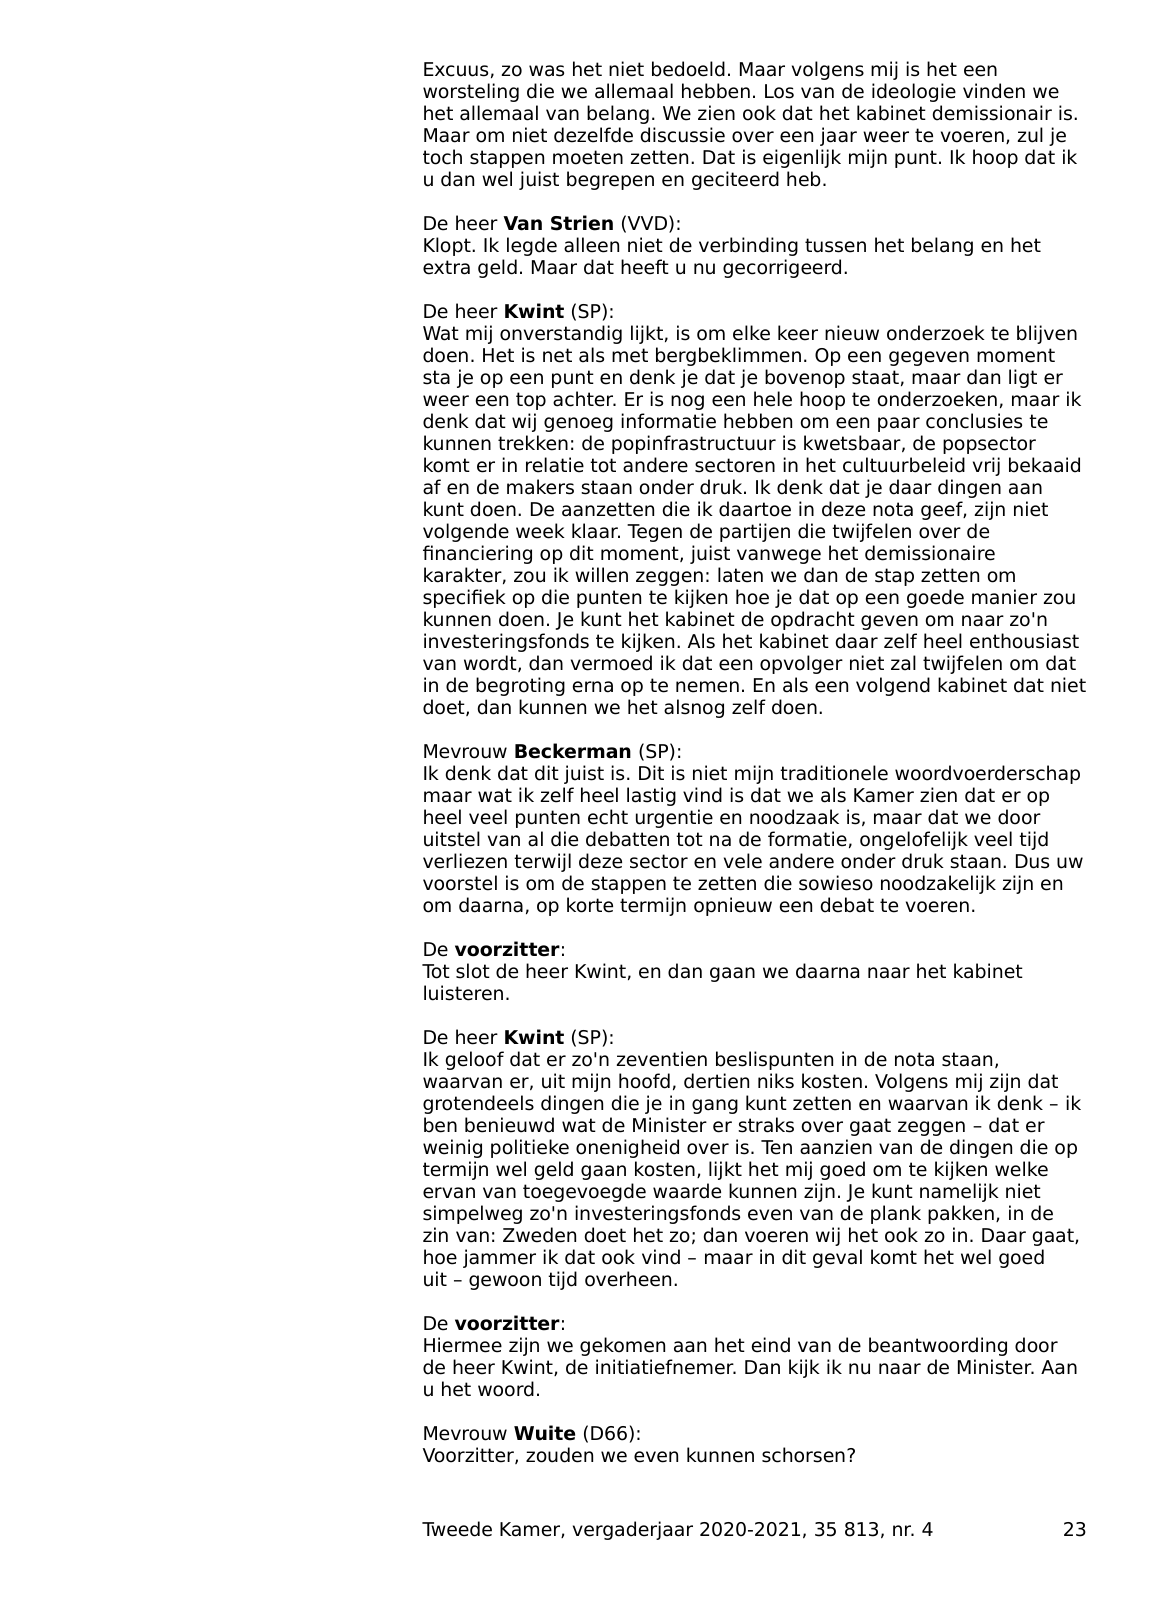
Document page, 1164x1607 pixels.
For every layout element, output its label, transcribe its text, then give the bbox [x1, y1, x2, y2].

text De heer Kwint (SP): [422, 1027, 1087, 1049]
text Ik denk dat dit juist is. Dit is niet mijn traditionele woordvoerderschap maar wat ik zelf heel lastig vind is dat we als Kamer zien dat er op heel veel punten echt urgentie en noodzaak is, maar dat we door uitstel van al die debatten tot na de formatie, ongelofelijk veel tijd verliezen terwijl deze sector en vele andere onder druk staan. Dus uw voorstel is om de stappen te zetten die sowieso noodzakelijk zijn en om daarna, op korte termijn opnieuw een debat te voeren. [422, 763, 1087, 917]
text Voorzitter, zouden we even kunnen schorsen? [422, 1445, 1087, 1467]
text Mevrouw Beckerman (SP): [422, 741, 1087, 763]
text Ik geloof dat er zo'n zeventien beslispunten in de nota staan, waarvan er, uit mijn hoofd, dertien niks kosten. Volgens mij zijn dat grotendeels dingen die je in gang kunt zetten en waarvan ik denk – ik ben benieuwd wat de Minister er straks over gaat zeggen – dat er weinig politieke onenigheid over is. Ten aanzien van de dingen die op termijn wel geld gaan kosten, lijkt het mij goed om te kijken welke ervan van toegevoegde waarde kunnen zijn. Je kunt namelijk niet simpelweg zo'n investeringsfonds even van de plank pakken, in de zin van: Zweden doet het zo; dan voeren wij het ook zo in. Daar gaat, hoe jammer ik dat ook vind – maar in dit geval komt het wel goed uit – gewoon tijd overheen. [422, 1049, 1087, 1291]
text Mevrouw Wuite (D66): [422, 1423, 1087, 1445]
text De heer Kwint (SP): [422, 301, 1087, 323]
text Hiermee zijn we gekomen aan het eind van de beantwoording door de heer Kwint, de initiatiefnemer. Dan kijk ik nu naar de Minister. Aan u het woord. [422, 1335, 1087, 1401]
text De voorzitter: [422, 1313, 1087, 1335]
text Excuus, zo was het niet bedoeld. Maar volgens mij is het een worsteling die we allemaal hebben. Los van de ideologie vinden we het allemaal van belang. We zien ook dat het kabinet demissionair is. Maar om niet dezelfde discussie over een jaar weer te voeren, zul je toch stappen moeten zetten. Dat is eigenlijk mijn punt. Ik hoop dat ik u dan wel juist begrepen en geciteerd heb. [422, 59, 1087, 191]
text Wat mij onverstandig lijkt, is om elke keer nieuw onderzoek te blijven doen. Het is net als met bergbeklimmen. Op een gegeven moment sta je op een punt en denk je dat je bovenop staat, maar dan ligt er weer een top achter. Er is nog een hele hoop te onderzoeken, maar ik denk dat wij genoeg informatie hebben om een paar conclusies te kunnen trekken: de popinfrastructuur is kwetsbaar, de popsector komt er in relatie tot andere sectoren in het cultuurbeleid vrij bekaaid af en de makers staan onder druk. Ik denk dat je daar dingen aan kunt doen. De aanzetten die ik daartoe in deze nota geef, zijn niet volgende week klaar. Tegen de partijen die twijfelen over de financiering op dit moment, juist vanwege het demissionaire karakter, zou ik willen zeggen: laten we dan de stap zetten om specifiek op die punten te kijken hoe je dat op een goede manier zou kunnen doen. Je kunt het kabinet de opdracht geven om naar zo'n investeringsfonds te kijken. Als het kabinet daar zelf heel enthousiast van wordt, dan vermoed ik dat een opvolger niet zal twijfelen om dat in de begroting erna op te nemen. En als een volgend kabinet dat niet doet, dan kunnen we het alsnog zelf doen. [422, 323, 1087, 719]
text Tot slot de heer Kwint, en dan gaan we daarna naar het kabinet luisteren. [422, 961, 1087, 1005]
text Klopt. Ik legde alleen niet de verbinding tussen het belang en het extra geld. Maar dat heeft u nu gecorrigeerd. [422, 235, 1087, 279]
text De heer Van Strien (VVD): [422, 213, 1087, 235]
text De voorzitter: [422, 939, 1087, 961]
